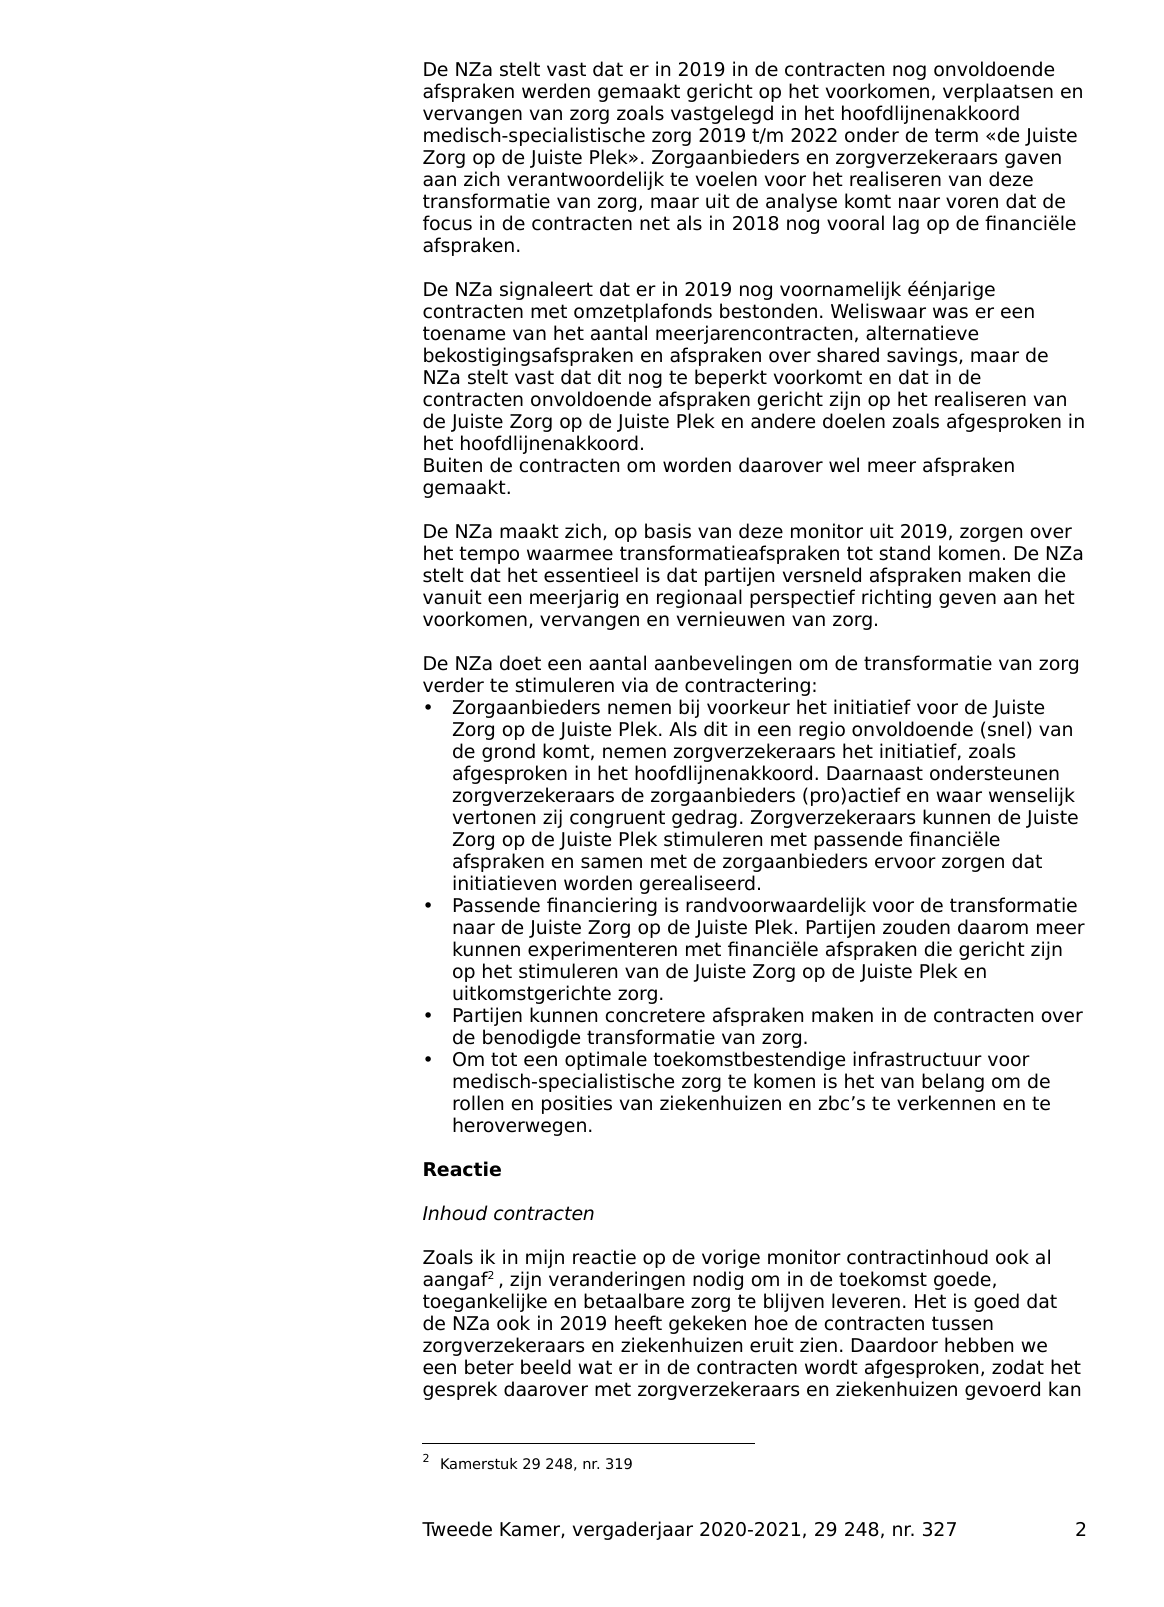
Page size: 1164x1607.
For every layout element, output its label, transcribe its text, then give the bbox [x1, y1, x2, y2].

text Zoals ik in mijn reactie op de vorige monitor contractinhoud ook al aangaf, zijn veranderingen nodig om in de toekomst goede, toegankelijke en betaalbare zorg te blijven leveren. Het is goed dat de NZa ook in 2019 heeft gekeken hoe de contracten tussen zorgverzekeraars en ziekenhuizen eruit zien. Daardoor hebben we een beter beeld wat er in de contracten wordt afgesproken, zodat het gesprek daarover met zorgverzekeraars en ziekenhuizen gevoerd kan [422, 1247, 1087, 1401]
text De NZa doet een aantal aanbevelingen om de transformatie van zorg verder te stimuleren via de contractering: [422, 653, 1087, 697]
text De NZa maakt zich, op basis van deze monitor uit 2019, zorgen over het tempo waarmee transformatieafspraken tot stand komen. De NZa stelt dat het essentieel is dat partijen versneld afspraken maken die vanuit een meerjarig en regionaal perspectief richting geven aan het voorkomen, vervangen en vernieuwen van zorg. [422, 521, 1087, 631]
text • Om tot een optimale toekomstbestendige infrastructuur voor medisch-specialistische zorg te komen is het van belang om de rollen en posities van ziekenhuizen en zbc’s te verkennen en te heroverwegen. [422, 1049, 1087, 1137]
text Kamerstuk 29 248, nr. 319 [422, 1452, 1087, 1474]
text De NZa stelt vast dat er in 2019 in de contracten nog onvoldoende afspraken werden gemaakt gericht op het voorkomen, verplaatsen en vervangen van zorg zoals vastgelegd in het hoofdlijnenakkoord medisch-specialistische zorg 2019 t/m 2022 onder de term «de Juiste Zorg op de Juiste Plek». Zorgaanbieders en zorgverzekeraars gaven aan zich verantwoordelijk te voelen voor het realiseren van deze transformatie van zorg, maar uit de analyse komt naar voren dat de focus in de contracten net als in 2018 nog vooral lag op de financiële afspraken. [422, 59, 1087, 257]
subtitle Inhoud contracten [422, 1203, 1087, 1225]
text • Partijen kunnen concretere afspraken maken in de contracten over de benodigde transformatie van zorg. [422, 1005, 1087, 1049]
text Buiten de contracten om worden daarover wel meer afspraken gemaakt. [422, 455, 1087, 499]
text • Zorgaanbieders nemen bij voorkeur het initiatief voor de Juiste Zorg op de Juiste Plek. Als dit in een regio onvoldoende (snel) van de grond komt, nemen zorgverzekeraars het initiatief, zoals afgesproken in het hoofdlijnenakkoord. Daarnaast ondersteunen zorgverzekeraars de zorgaanbieders (pro)actief en waar wenselijk vertonen zij congruent gedrag. Zorgverzekeraars kunnen de Juiste Zorg op de Juiste Plek stimuleren met passende financiële afspraken en samen met de zorgaanbieders ervoor zorgen dat initiatieven worden gerealiseerd. [422, 697, 1087, 895]
subtitle Reactie [422, 1159, 1087, 1181]
text • Passende financiering is randvoorwaardelijk voor de transformatie naar de Juiste Zorg op de Juiste Plek. Partijen zouden daarom meer kunnen experimenteren met financiële afspraken die gericht zijn op het stimuleren van de Juiste Zorg op de Juiste Plek en uitkomstgerichte zorg. [422, 895, 1087, 1005]
text De NZa signaleert dat er in 2019 nog voornamelijk éénjarige contracten met omzetplafonds bestonden. Weliswaar was er een toename van het aantal meerjarencontracten, alternatieve bekostigingsafspraken en afspraken over shared savings, maar de NZa stelt vast dat dit nog te beperkt voorkomt en dat in de contracten onvoldoende afspraken gericht zijn op het realiseren van de Juiste Zorg op de Juiste Plek en andere doelen zoals afgesproken in het hoofdlijnenakkoord. [422, 279, 1087, 455]
